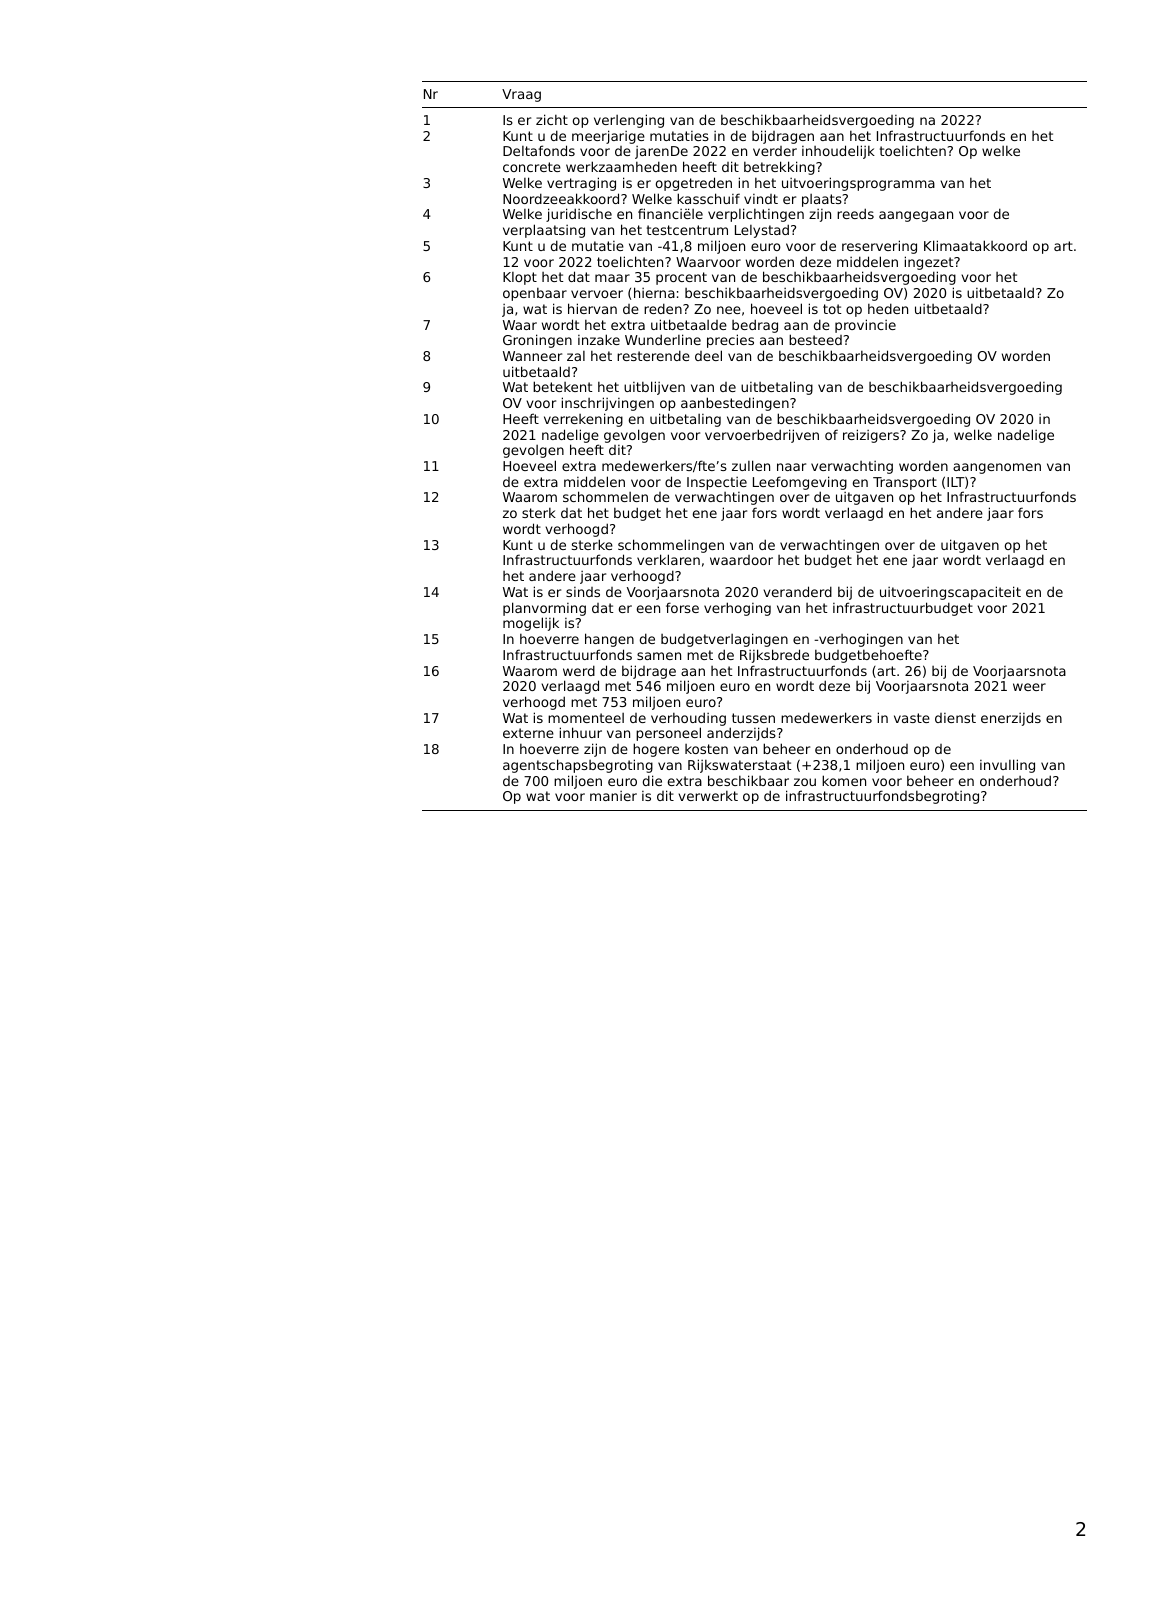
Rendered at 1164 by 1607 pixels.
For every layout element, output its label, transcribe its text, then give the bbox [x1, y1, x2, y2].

table_cell 2 [422, 129, 496, 176]
table_cell Heeft verrekening en uitbetaling van de beschikbaarheidsvergoeding OV 2020 in 2021 nadelige gevolgen voor vervoerbedrijven of reizigers? Zo ja, welke nadelige gevolgen heeft dit? [496, 412, 1087, 459]
table_cell Wat is er sinds de Voorjaarsnota 2020 veranderd bij de uitvoeringscapaciteit en de planvorming dat er een forse verhoging van het infrastructuurbudget voor 2021 mogelijk is? [496, 585, 1087, 632]
table_cell 3 [422, 176, 496, 207]
table_cell Waarom werd de bijdrage aan het Infrastructuurfonds (art. 26) bij de Voorjaarsnota 2020 verlaagd met 546 miljoen euro en wordt deze bij Voorjaarsnota 2021 weer verhoogd met 753 miljoen euro? [496, 663, 1087, 711]
table_header Nr [422, 82, 496, 107]
table_cell Welke juridische en financiële verplichtingen zijn reeds aangegaan voor de verplaatsing van het testcentrum Lelystad? [496, 207, 1087, 239]
table_cell 6 [422, 270, 496, 317]
table_cell Wat betekent het uitblijven van de uitbetaling van de beschikbaarheidsvergoeding OV voor inschrijvingen op aanbestedingen? [496, 380, 1087, 412]
table_cell Is er zicht op verlenging van de beschikbaarheidsvergoeding na 2022? [496, 108, 1087, 128]
table_cell 15 [422, 632, 496, 663]
table_cell 9 [422, 380, 496, 412]
table_cell Waar wordt het extra uitbetaalde bedrag aan de provincie Groningen inzake Wunderline precies aan besteed? [496, 317, 1087, 349]
table_cell Hoeveel extra medewerkers/fte’s zullen naar verwachting worden aangenomen van de extra middelen voor de Inspectie Leefomgeving en Transport (ILT)? [496, 459, 1087, 490]
table_cell 7 [422, 317, 496, 349]
table_cell Kunt u de sterke schommelingen van de verwachtingen over de uitgaven op het Infrastructuurfonds verklaren, waardoor het budget het ene jaar wordt verlaagd en het andere jaar verhoogd? [496, 538, 1087, 585]
table_cell 16 [422, 663, 496, 711]
table_cell 10 [422, 412, 496, 459]
table_cell 8 [422, 349, 496, 380]
table_cell 18 [422, 742, 496, 809]
table_cell 12 [422, 490, 496, 537]
table_cell Waarom schommelen de verwachtingen over de uitgaven op het Infrastructuurfonds zo sterk dat het budget het ene jaar fors wordt verlaagd en het andere jaar fors wordt verhoogd? [496, 490, 1087, 537]
table_cell 14 [422, 585, 496, 632]
table_cell In hoeverre zijn de hogere kosten van beheer en onderhoud op de agentschapsbegroting van Rijkswaterstaat (+238,1 miljoen euro) een invulling van de 700 miljoen euro die extra beschikbaar zou komen voor beheer en onderhoud? Op wat voor manier is dit verwerkt op de infrastructuurfondsbegroting? [496, 742, 1087, 809]
table_cell Welke vertraging is er opgetreden in het uitvoeringsprogramma van het Noordzeeakkoord? Welke kasschuif vindt er plaats? [496, 176, 1087, 207]
table_header Vraag [496, 82, 1087, 107]
table_cell Kunt u de meerjarige mutaties in de bijdragen aan het Infrastructuurfonds en het Deltafonds voor de jarenDe 2022 en verder inhoudelijk toelichten? Op welke concrete werkzaamheden heeft dit betrekking? [496, 129, 1087, 176]
table_cell Kunt u de mutatie van -41,8 miljoen euro voor de reservering Klimaatakkoord op art. 12 voor 2022 toelichten? Waarvoor worden deze middelen ingezet? [496, 239, 1087, 270]
table_cell Wanneer zal het resterende deel van de beschikbaarheidsvergoeding OV worden uitbetaald? [496, 349, 1087, 380]
table_cell Klopt het dat maar 35 procent van de beschikbaarheidsvergoeding voor het openbaar vervoer (hierna: beschikbaarheidsvergoeding OV) 2020 is uitbetaald? Zo ja, wat is hiervan de reden? Zo nee, hoeveel is tot op heden uitbetaald? [496, 270, 1087, 317]
table_cell 1 [422, 108, 496, 128]
table_cell 4 [422, 207, 496, 239]
table_cell Wat is momenteel de verhouding tussen medewerkers in vaste dienst enerzijds en externe inhuur van personeel anderzijds? [496, 711, 1087, 742]
table_cell In hoeverre hangen de budgetverlagingen en -verhogingen van het Infrastructuurfonds samen met de Rijksbrede budgetbehoefte? [496, 632, 1087, 663]
table_cell 13 [422, 538, 496, 585]
table_cell 11 [422, 459, 496, 490]
table_cell 5 [422, 239, 496, 270]
table_cell 17 [422, 711, 496, 742]
